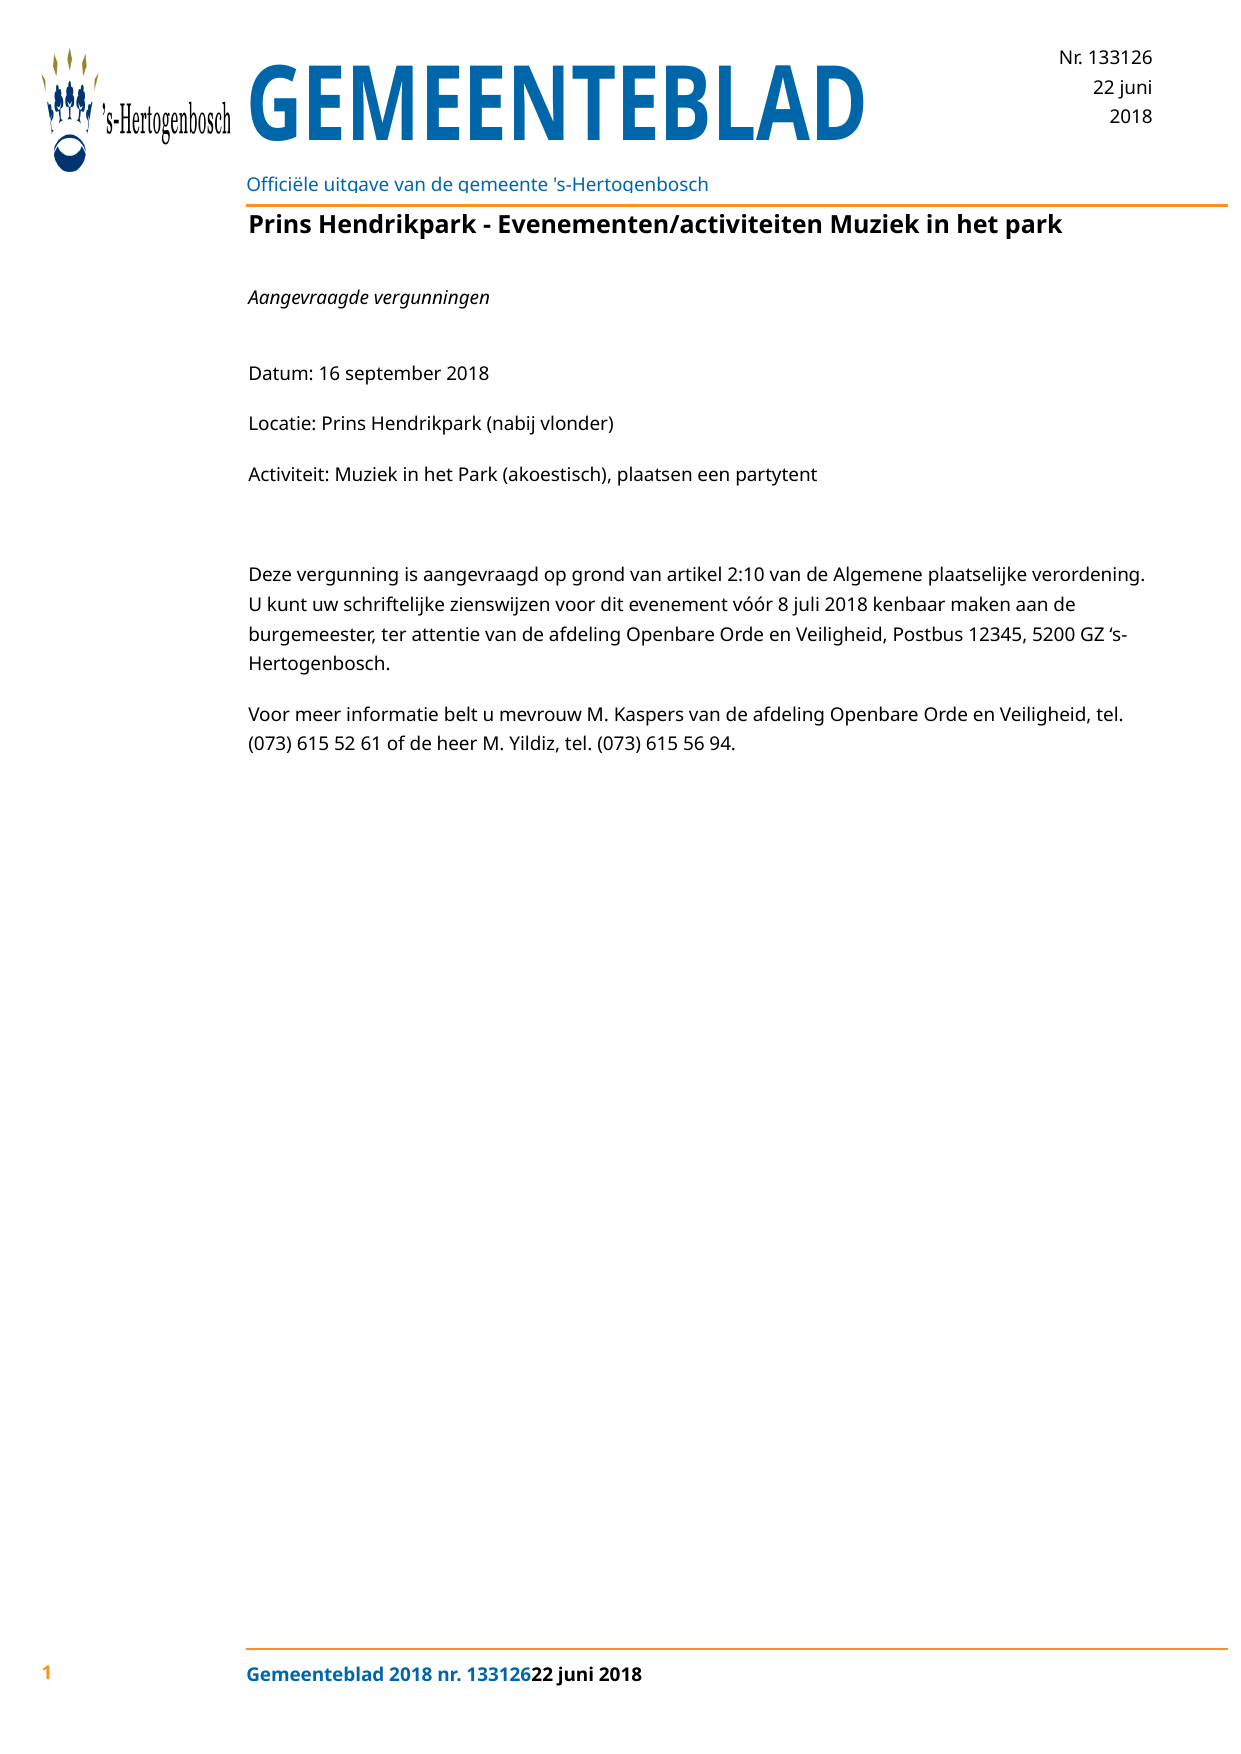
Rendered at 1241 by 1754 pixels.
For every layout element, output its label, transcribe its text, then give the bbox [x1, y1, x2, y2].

text Datum: 16 september 2018 [248, 360, 1152, 386]
text Voor meer informatie belt u mevrouw M. Kaspers van de afdeling Openbare Orde en Veiligheid, tel. (073) 615 52 61 of de heer M. Yildiz, tel. (073) 615 56 94. [248, 701, 1152, 756]
text Activiteit: Muziek in het Park (akoestisch), plaatsen een partytent [248, 461, 1152, 487]
text Deze vergunning is aangevraagd op grond van artikel 2:10 van de Algemene plaatselijke verordening. U kunt uw schriftelijke zienswijzen voor dit evenement vóór 8 juli 2018 kenbaar maken aan de burgemeester, ter attentie van de afdeling Openbare Orde en Veiligheid, Postbus 12345, 5200 GZ ‘s-Hertogenbosch. [248, 562, 1152, 676]
picture [41, 47, 231, 172]
text Locatie: Prins Hendrikpark (nabij vlonder) [248, 410, 1152, 436]
text Prins Hendrikpark - Evenementen/activiteiten Muziek in het park [248, 207, 1152, 241]
text Aangevraagde vergunningen [248, 284, 1152, 309]
